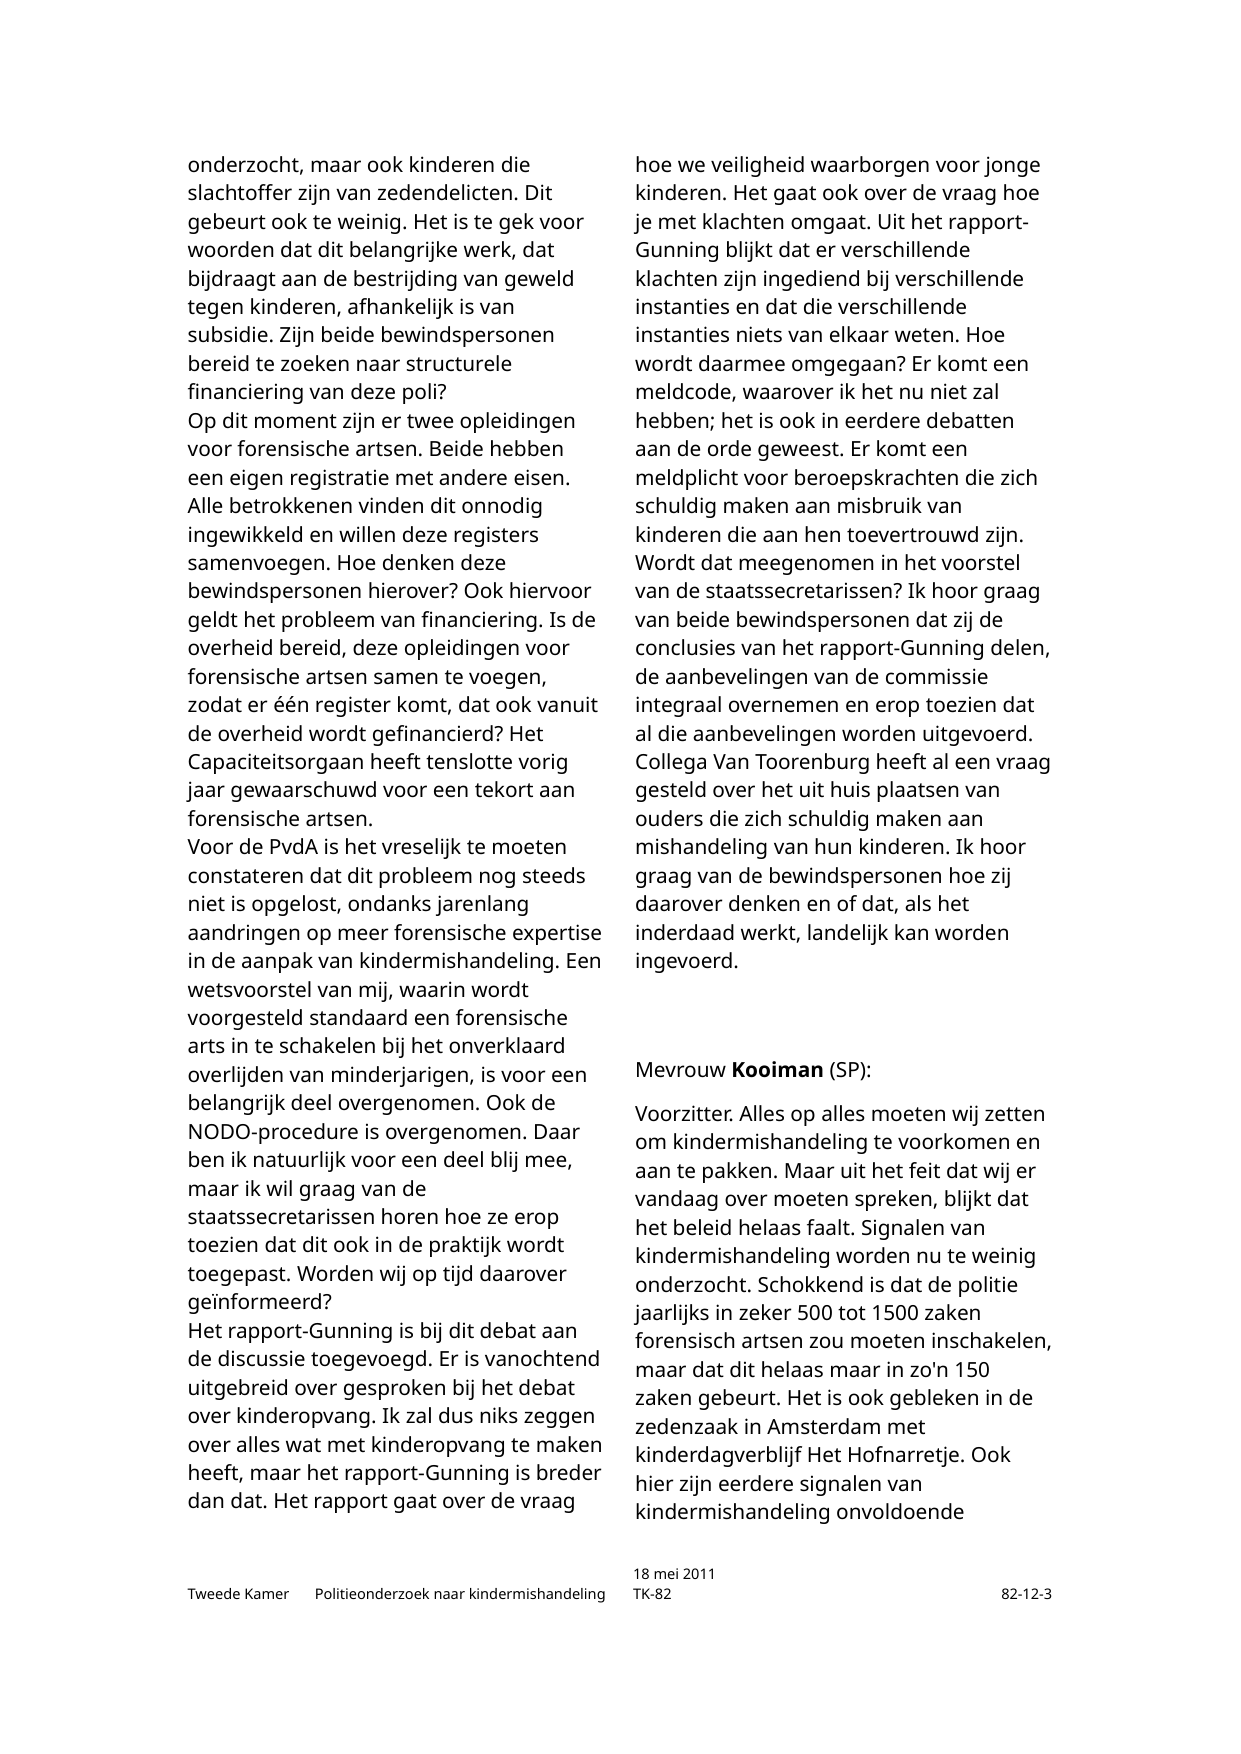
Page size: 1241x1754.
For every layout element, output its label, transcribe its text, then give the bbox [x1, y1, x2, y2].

text hoe we veiligheid waarborgen voor jonge kinderen. Het gaat ook over de vraag hoe je met klachten omgaat. Uit het rapport-Gunning blijkt dat er verschillende klachten zijn ingediend bij verschillende instanties en dat die verschillende instanties niets van elkaar weten. Hoe wordt daarmee omgegaan? Er komt een meldcode, waarover ik het nu niet zal hebben; het is ook in eerdere debatten aan de orde geweest. Er komt een meldplicht voor beroepskrachten die zich schuldig maken aan misbruik van kinderen die aan hen toevertrouwd zijn. Wordt dat meegenomen in het voorstel van de staatssecretarissen? Ik hoor graag van beide bewindspersonen dat zij de conclusies van het rapport-Gunning delen, de aanbevelingen van de commissie integraal overnemen en erop toezien dat al die aanbevelingen worden uitgevoerd. [635, 150, 1053, 747]
text Voor de PvdA is het vreselijk te moeten constateren dat dit probleem nog steeds niet is opgelost, ondanks jarenlang aandringen op meer forensische expertise in de aanpak van kindermishandeling. Een wetsvoorstel van mij, waarin wordt voorgesteld standaard een forensische arts in te schakelen bij het onverklaard overlijden van minderjarigen, is voor een belangrijk deel overgenomen. Ook de NODO-procedure is overgenomen. Daar ben ik natuurlijk voor een deel blij mee, maar ik wil graag van de staatssecretarissen horen hoe ze erop toezien dat dit ook in de praktijk wordt toegepast. Worden wij op tijd daarover geïnformeerd? [187, 832, 605, 1316]
text Voorzitter. Alles op alles moeten wij zetten om kindermishandeling te voorkomen en aan te pakken. Maar uit het feit dat wij er vandaag over moeten spreken, blijkt dat het beleid helaas faalt. Signalen van kindermishandeling worden nu te weinig onderzocht. Schokkend is dat de politie jaarlijks in zeker 500 tot 1500 zaken forensisch artsen zou moeten inschakelen, maar dat dit helaas maar in zo'n 150 zaken gebeurt. Het is ook gebleken in de zedenzaak in Amsterdam met kinderdagverblijf Het Hofnarretje. Ook hier zijn eerdere signalen van kindermishandeling onvoldoende [635, 1099, 1053, 1526]
text onderzocht, maar ook kinderen die slachtoffer zijn van zedendelicten. Dit gebeurt ook te weinig. Het is te gek voor woorden dat dit belangrijke werk, dat bijdraagt aan de bestrijding van geweld tegen kinderen, afhankelijk is van subsidie. Zijn beide bewindspersonen bereid te zoeken naar structurele financiering van deze poli? [187, 150, 605, 406]
text Op dit moment zijn er twee opleidingen voor forensische artsen. Beide hebben een eigen registratie met andere eisen. Alle betrokkenen vinden dit onnodig ingewikkeld en willen deze registers samenvoegen. Hoe denken deze bewindspersonen hierover? Ook hiervoor geldt het probleem van financiering. Is de overheid bereid, deze opleidingen voor forensische artsen samen te voegen, zodat er één register komt, dat ook vanuit de overheid wordt gefinancierd? Het Capaciteitsorgaan heeft tenslotte vorig jaar gewaarschuwd voor een tekort aan forensische artsen. [187, 406, 605, 832]
text Het rapport-Gunning is bij dit debat aan de discussie toegevoegd. Er is vanochtend uitgebreid over gesproken bij het debat over kinderopvang. Ik zal dus niks zeggen over alles wat met kinderopvang te maken heeft, maar het rapport-Gunning is breder dan dat. Het rapport gaat over de vraag [187, 1316, 605, 1515]
text Mevrouw Kooiman (SP): [635, 1056, 1053, 1084]
text Collega Van Toorenburg heeft al een vraag gesteld over het uit huis plaatsen van ouders die zich schuldig maken aan mishandeling van hun kinderen. Ik hoor graag van de bewindspersonen hoe zij daarover denken en of dat, als het inderdaad werkt, landelijk kan worden ingevoerd. [635, 747, 1053, 975]
text  [635, 1005, 1053, 1033]
